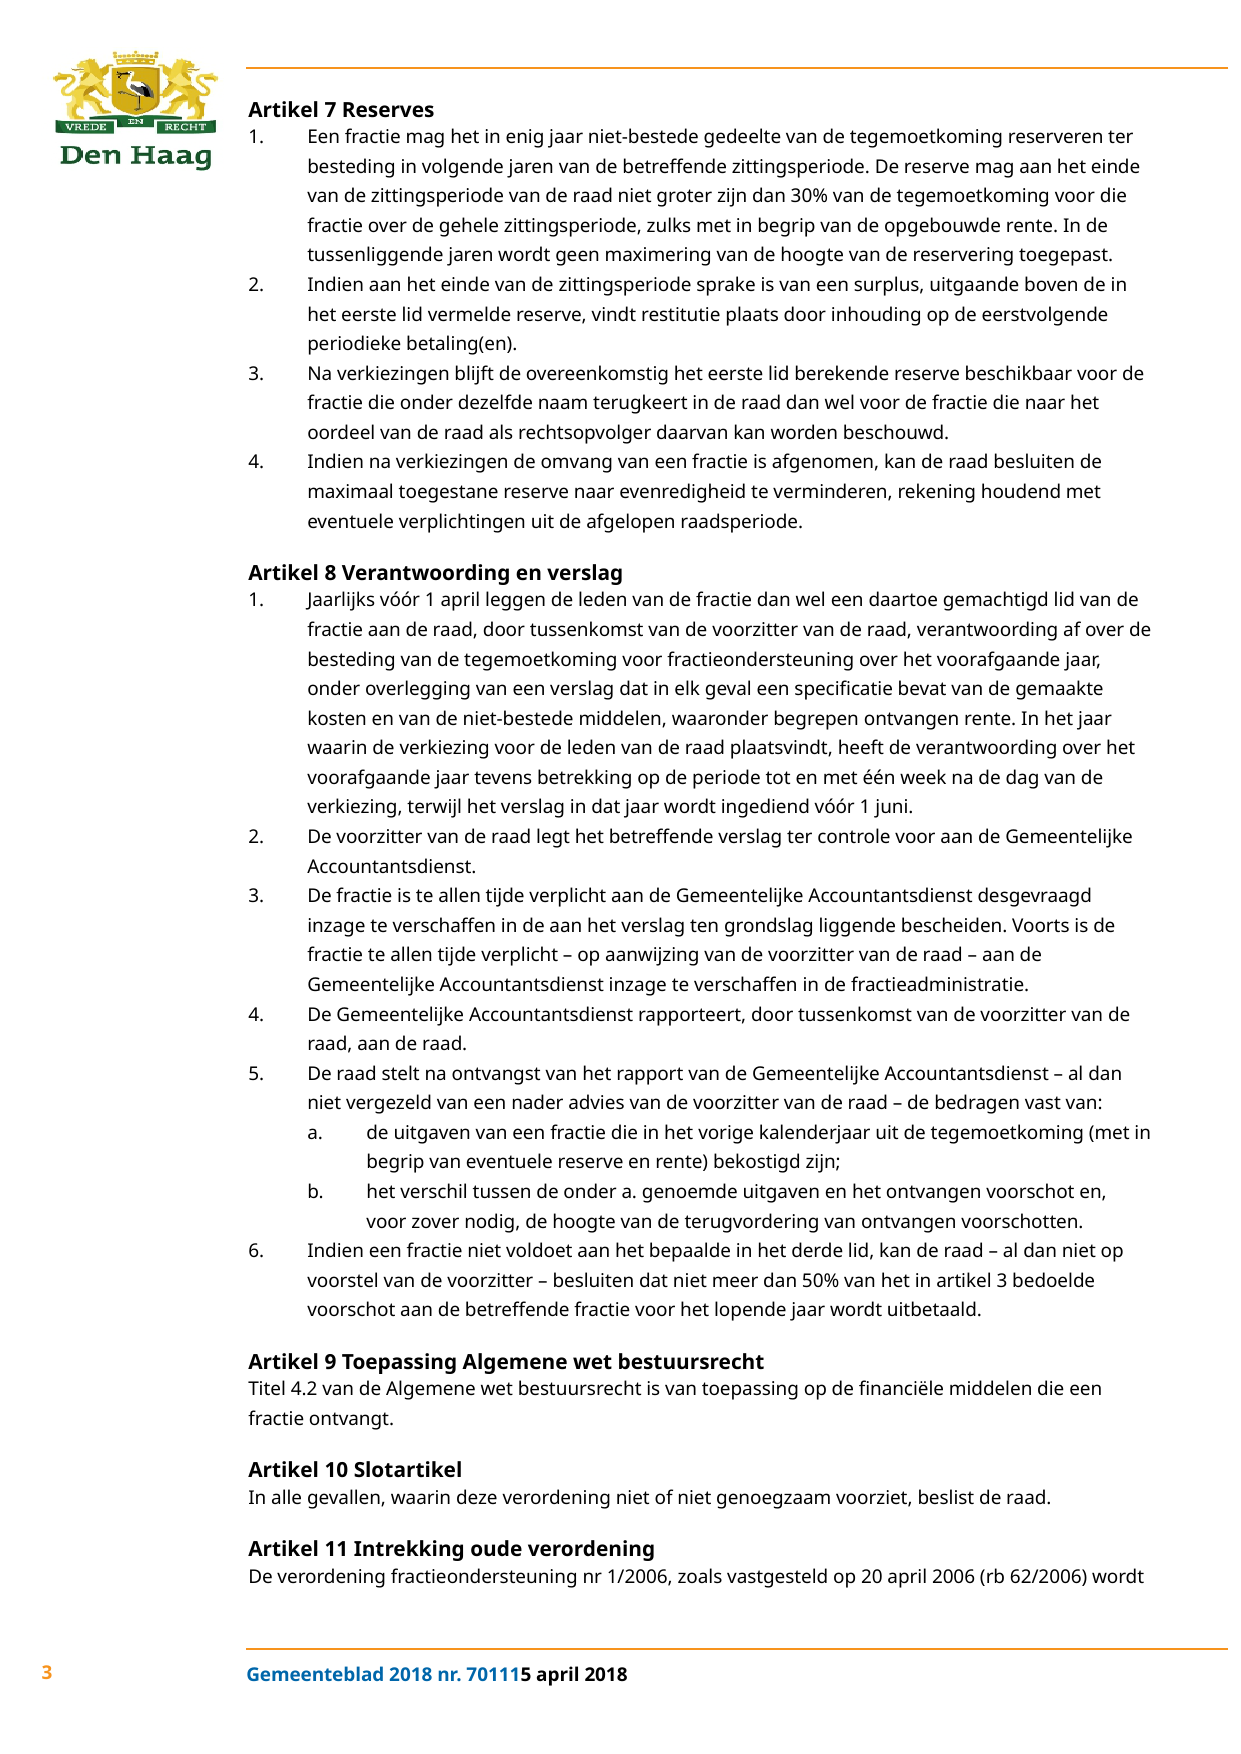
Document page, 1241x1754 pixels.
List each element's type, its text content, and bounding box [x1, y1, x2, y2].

text Artikel 9 Toepassing Algemene wet bestuursrecht [248, 1347, 1152, 1376]
text Artikel 10 Slotartikel [248, 1456, 1152, 1484]
text De verordening fractieondersteuning nr 1/2006, zoals vastgesteld op 20 april 2006 (rb 62/2006) wordt [248, 1563, 1152, 1588]
list Jaarlijks vóór 1 april leggen de leden van de fractie dan wel een daartoe gemachtigd lid van de fractie aan de raad, door tussenkomst van de voorzitter van de raad, verantwoording af over de besteding van de tegemoetkoming voor fractieondersteuning over het voorafgaande jaar, onder overlegging van een verslag dat in elk geval een specificatie bevat van de gemaakte kosten en van de niet-bestede middelen, waaronder begrepen ontvangen rente. In het jaar waarin de verkiezing voor de leden van de raad plaatsvindt, heeft de verantwoording over het voorafgaande jaar tevens betrekking op de periode tot en met één week na de dag van de verkiezing, terwijl het verslag in dat jaar wordt ingediend vóór 1 juni. [248, 587, 1152, 819]
list De raad stelt na ontvangst van het rapport van de Gemeentelijke Accountantsdienst – al dan niet vergezeld van een nader advies van de voorzitter van de raad – de bedragen vast van: [248, 1060, 1152, 1115]
picture [41, 47, 231, 172]
text Artikel 8 Verantwoording en verslag [248, 558, 1152, 587]
list het verschil tussen de onder a. genoemde uitgaven en het ontvangen voorschot en, voor zover nodig, de hoogte van de terugvordering van ontvangen voorschotten. [307, 1178, 1152, 1234]
text In alle gevallen, waarin deze verordening niet of niet genoegzaam voorziet, beslist de raad. [248, 1484, 1152, 1510]
text Artikel 11 Intrekking oude verordening [248, 1534, 1152, 1563]
text Artikel 7 Reserves [248, 95, 1152, 123]
list Een fractie mag het in enig jaar niet-bestede gedeelte van de tegemoetkoming reserveren ter besteding in volgende jaren van de betreffende zittingsperiode. De reserve mag aan het einde van de zittingsperiode van de raad niet groter zijn dan 30% van de tegemoetkoming voor die fractie over de gehele zittingsperiode, zulks met in begrip van de opgebouwde rente. In de tussenliggende jaren wordt geen maximering van de hoogte van de reservering toegepast. [248, 123, 1152, 267]
list De fractie is te allen tijde verplicht aan de Gemeentelijke Accountantsdienst desgevraagd inzage te verschaffen in de aan het verslag ten grondslag liggende bescheiden. Voorts is de fractie te allen tijde verplicht – op aanwijzing van de voorzitter van de raad – aan de Gemeentelijke Accountantsdienst inzage te verschaffen in de fractieadministratie. [248, 882, 1152, 997]
text Titel 4.2 van de Algemene wet bestuursrecht is van toepassing op de financiële middelen die een fractie ontvangt. [248, 1376, 1152, 1431]
list De voorzitter van de raad legt het betreffende verslag ter controle voor aan de Gemeentelijke Accountantsdienst. [248, 823, 1152, 879]
list Indien na verkiezingen de omvang van een fractie is afgenomen, kan de raad besluiten de maximaal toegestane reserve naar evenredigheid te verminderen, rekening houdend met eventuele verplichtingen uit de afgelopen raadsperiode. [248, 449, 1152, 533]
list Indien aan het einde van de zittingsperiode sprake is van een surplus, uitgaande boven de in het eerste lid vermelde reserve, vindt restitutie plaats door inhouding op de eerstvolgende periodieke betaling(en). [248, 271, 1152, 356]
list Indien een fractie niet voldoet aan het bepaalde in het derde lid, kan de raad – al dan niet op voorstel van de voorzitter – besluiten dat niet meer dan 50% van het in artikel 3 bedoelde voorschot aan de betreffende fractie voor het lopende jaar wordt uitbetaald. [248, 1237, 1152, 1322]
list Na verkiezingen blijft de overeenkomstig het eerste lid berekende reserve beschikbaar voor de fractie die onder dezelfde naam terugkeert in de raad dan wel voor de fractie die naar het oordeel van de raad als rechtsopvolger daarvan kan worden beschouwd. [248, 360, 1152, 445]
list De Gemeentelijke Accountantsdienst rapporteert, door tussenkomst van de voorzitter van de raad, aan de raad. [248, 1001, 1152, 1056]
list de uitgaven van een fractie die in het vorige kalenderjaar uit de tegemoetkoming (met in begrip van eventuele reserve en rente) bekostigd zijn; [307, 1119, 1152, 1174]
